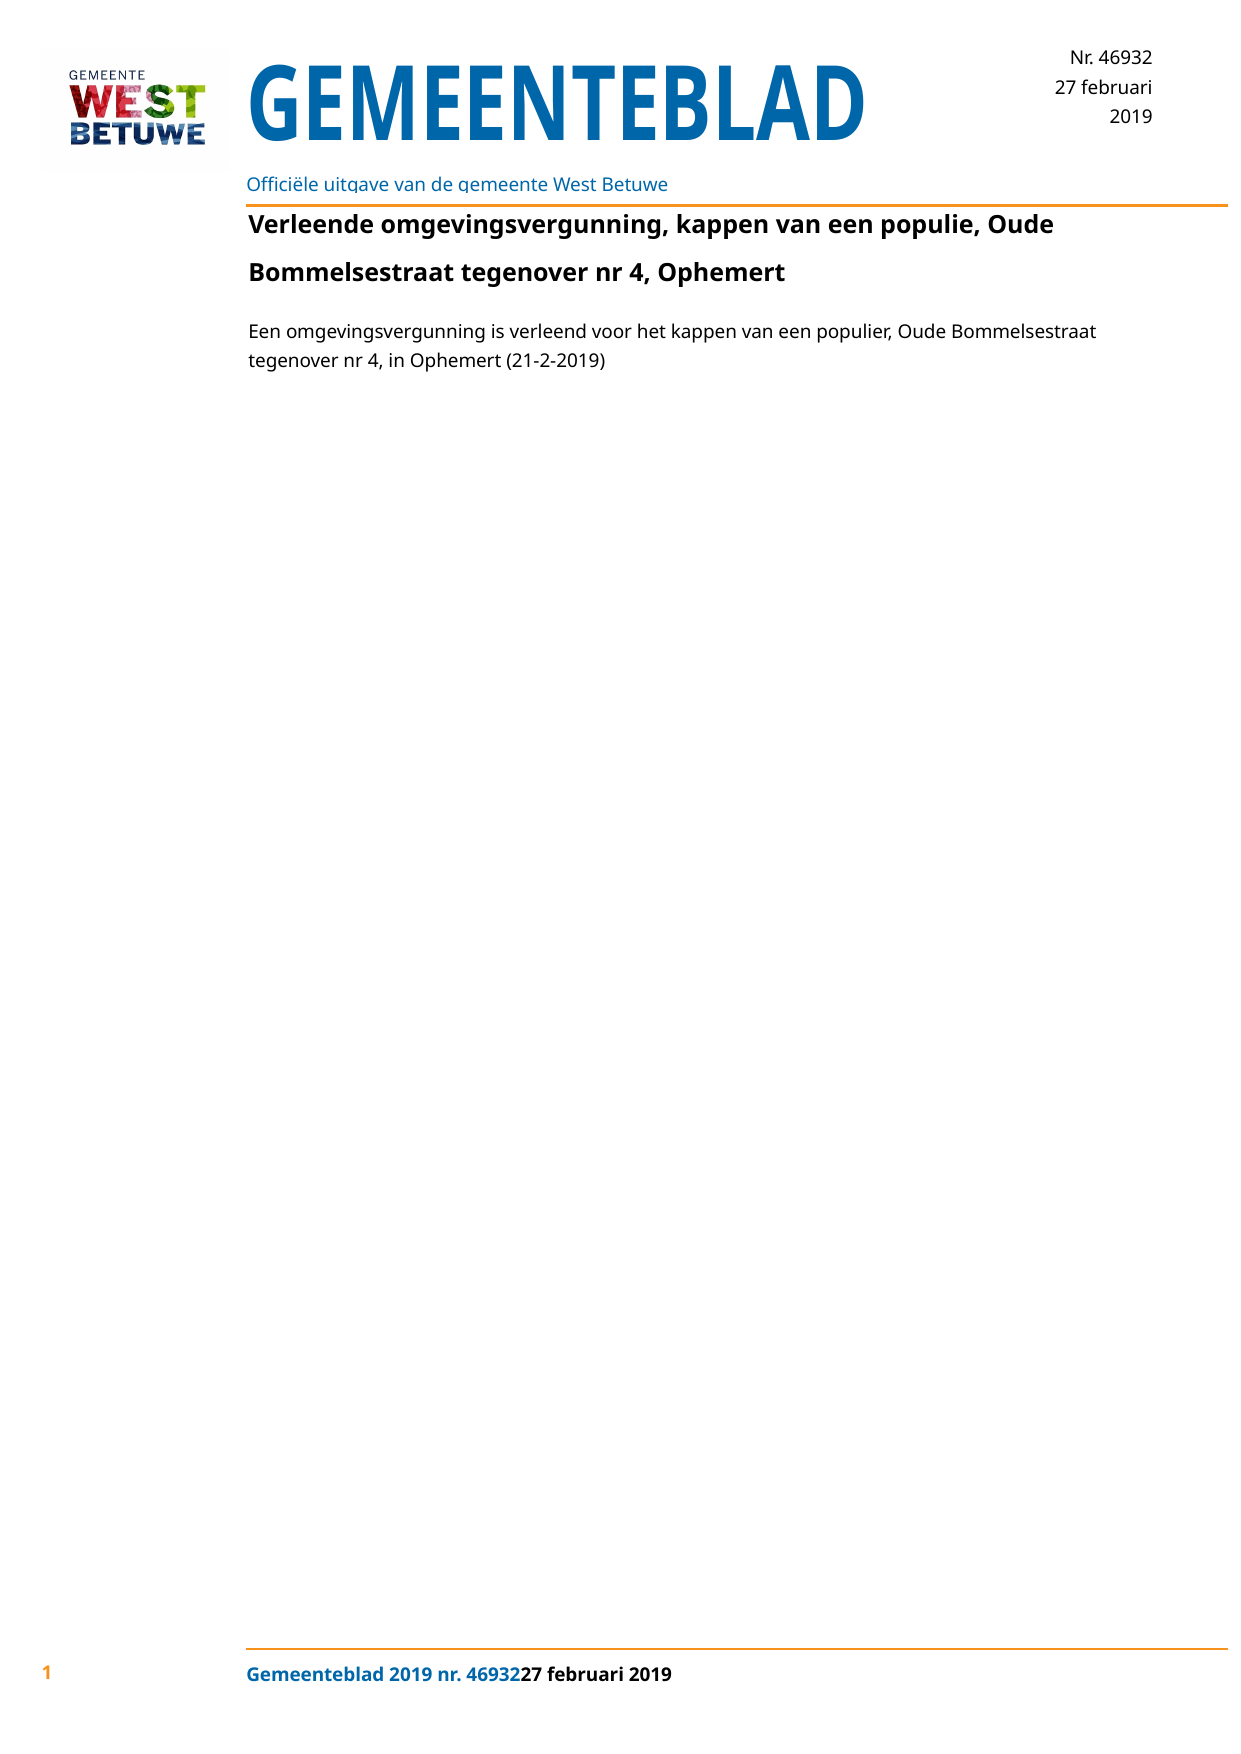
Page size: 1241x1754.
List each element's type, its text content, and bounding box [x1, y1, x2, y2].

text Een omgevingsvergunning is verleend voor het kappen van een populier, Oude Bommelsestraat tegenover nr 4, in Ophemert (21-2-2019) [248, 318, 1152, 373]
picture [41, 47, 231, 172]
text Verleende omgevingsvergunning, kappen van een populie, Oude Bommelsestraat tegenover nr 4, Ophemert [248, 207, 1152, 288]
